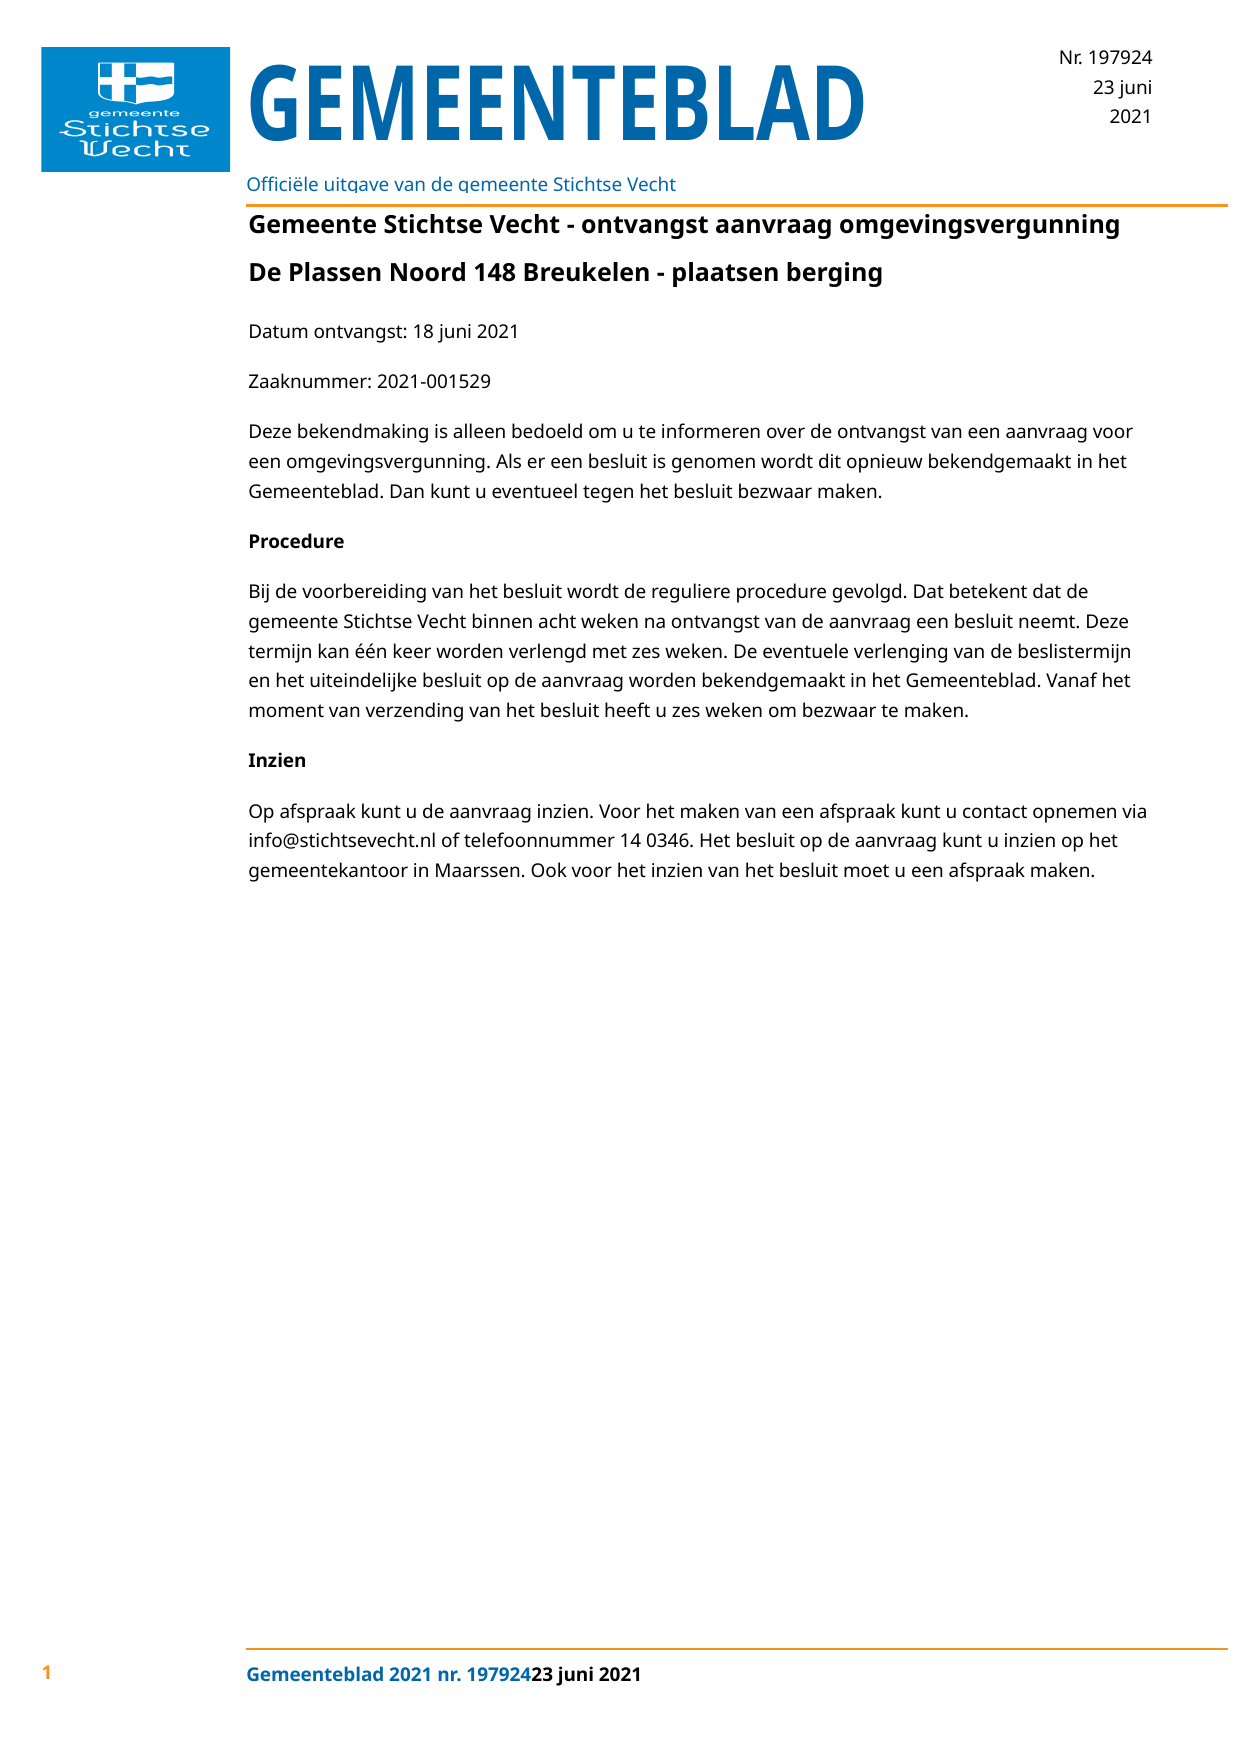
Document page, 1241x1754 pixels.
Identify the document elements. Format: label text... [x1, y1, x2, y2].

picture [99, 63, 135, 101]
text Zaaknummer: 2021-001529 [248, 368, 1152, 394]
text Procedure [248, 528, 1152, 554]
text Deze bekendmaking is alleen bedoeld om u te informeren over de ontvangst van een aanvraag voor een omgevingsvergunning. Als er een besluit is genomen wordt dit opnieuw bekendgemaakt in het Gemeenteblad. Dan kunt u eventueel tegen het besluit bezwaar maken. [248, 419, 1152, 504]
text Datum ontvangst: 18 juni 2021 [248, 318, 1152, 344]
text Inzien [248, 747, 1152, 773]
picture [137, 63, 174, 103]
text Bij de voorbereiding van het besluit wordt de reguliere procedure gevolgd. Dat betekent dat de gemeente Stichtse Vecht binnen acht weken na ontvangst van de aanvraag een besluit neemt. Deze termijn kan één keer worden verlengd met zes weken. De eventuele verlenging van de beslistermijn en het uiteindelijke besluit op de aanvraag worden bekendgemaakt in het Gemeenteblad. Vanaf het moment van verzending van het besluit heeft u zes weken om bezwaar te maken. [248, 579, 1152, 723]
text Op afspraak kunt u de aanvraag inzien. Voor het maken van een afspraak kunt u contact opnemen via info@stichtsevecht.nl of telefoonnummer 14 0346. Het besluit op de aanvraag kunt u inzien op het gemeentekantoor in Maarssen. Ook voor het inzien van het besluit moet u een afspraak maken. [248, 798, 1152, 883]
text Gemeente Stichtse Vecht - ontvangst aanvraag omgevingsvergunning De Plassen Noord 148 Breukelen - plaatsen berging [248, 207, 1152, 288]
